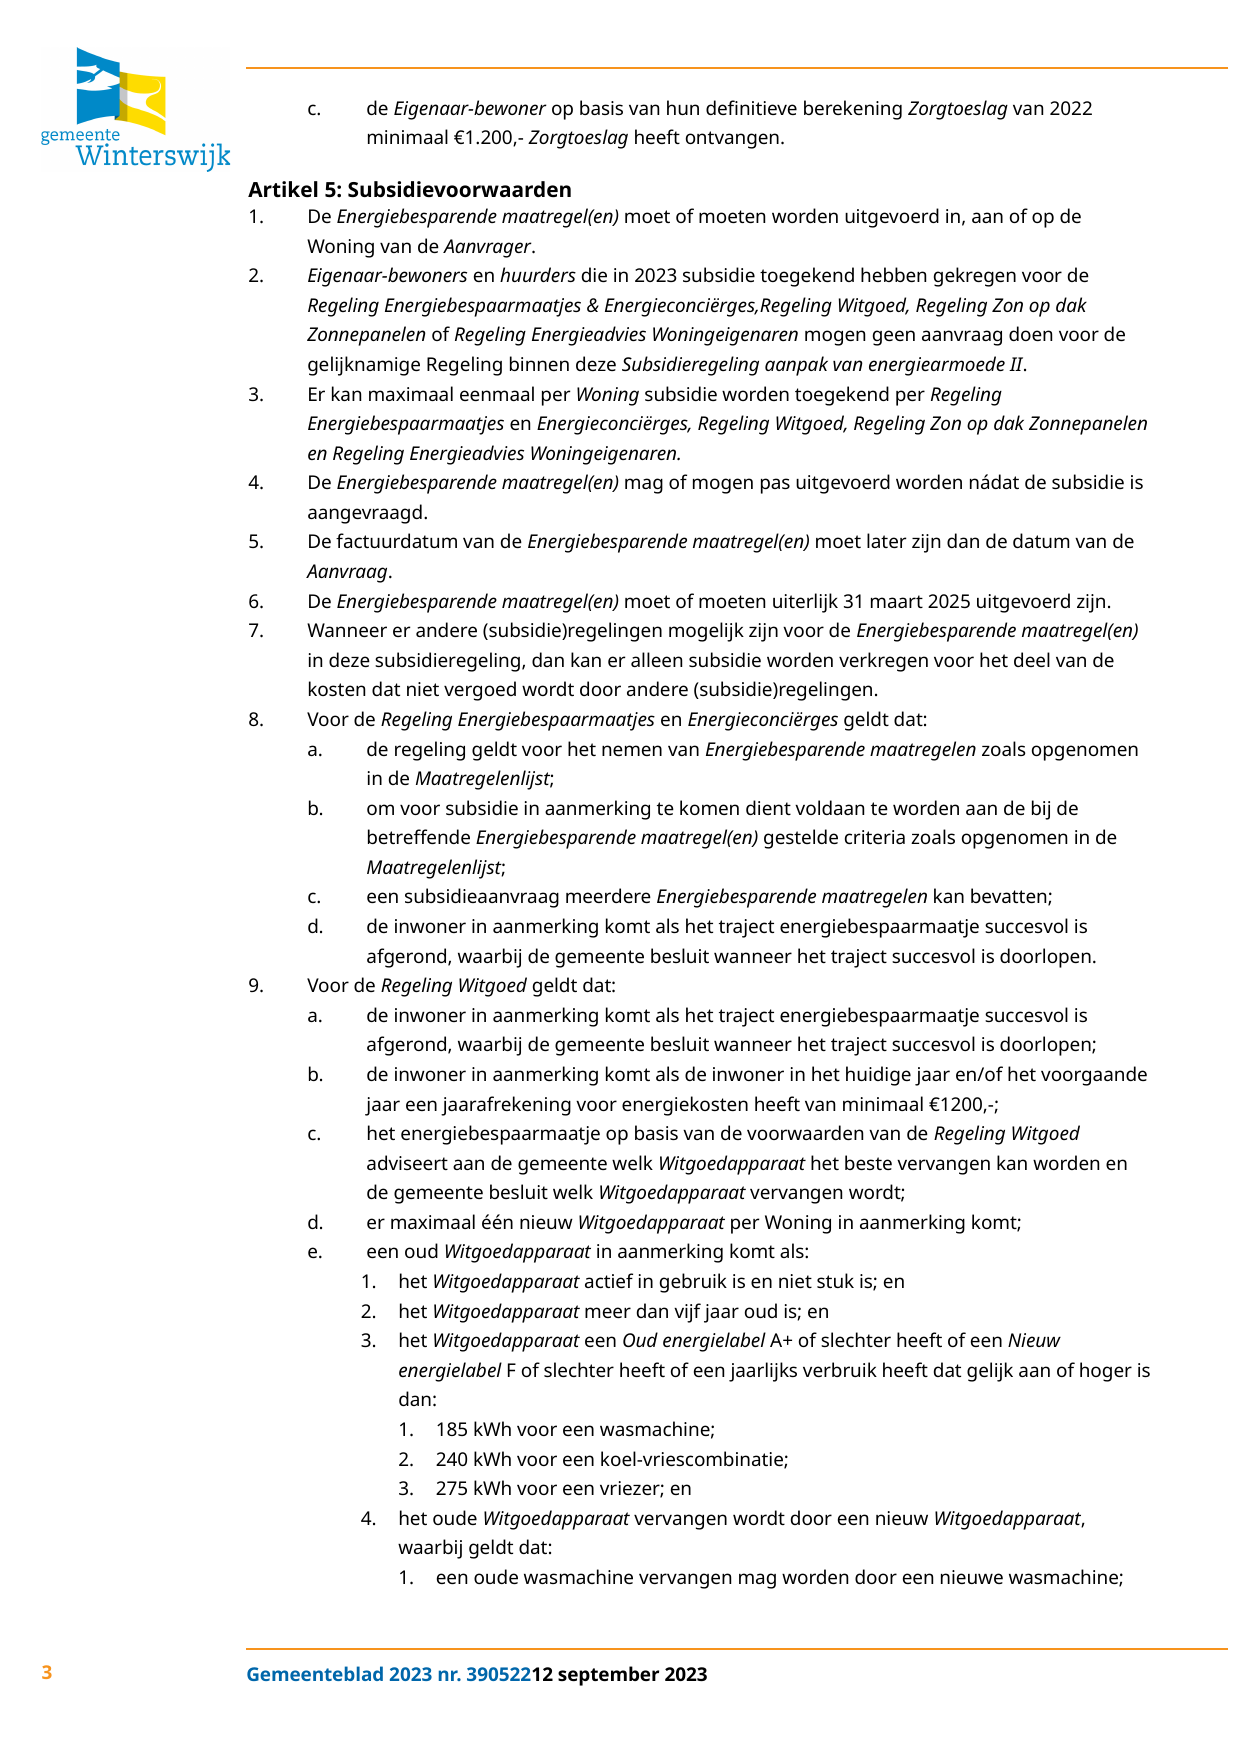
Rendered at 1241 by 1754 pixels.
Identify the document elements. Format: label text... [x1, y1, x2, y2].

list Eigenaar-bewoners en huurders die in 2023 subsidie toegekend hebben gekregen voor de Regeling Energiebespaarmaatjes & Energieconciërges,Regeling Witgoed, Regeling Zon op dak Zonnepanelen of Regeling Energieadvies Woningeigenaren mogen geen aanvraag doen voor de gelijknamige Regeling binnen deze Subsidieregeling aanpak van energiearmoede II. [248, 262, 1152, 377]
list het Witgoedapparaat een Oud energielabel A+ of slechter heeft of een Nieuw energielabel F of slechter heeft of een jaarlijks verbruik heeft dat gelijk aan of hoger is dan: [361, 1327, 1152, 1412]
list een oud Witgoedapparaat in aanmerking komt als: [307, 1239, 1152, 1264]
list Voor de Regeling Energiebespaarmaatjes en Energieconciërges geldt dat: [248, 706, 1152, 732]
picture [225, 153, 231, 162]
list een oude wasmachine vervangen mag worden door een nieuwe wasmachine; [398, 1564, 1152, 1590]
list het Witgoedapparaat actief in gebruik is en niet stuk is; en [361, 1268, 1152, 1294]
list 275 kWh voor een vriezer; en [398, 1475, 1152, 1501]
list De Energiebesparende maatregel(en) moet of moeten worden uitgevoerd in, aan of op de Woning van de Aanvrager. [248, 203, 1152, 258]
picture [41, 47, 231, 172]
list De Energiebesparende maatregel(en) moet of moeten uiterlijk 31 maart 2025 uitgevoerd zijn. [248, 588, 1152, 613]
list het Witgoedapparaat meer dan vijf jaar oud is; en [361, 1298, 1152, 1323]
list om voor subsidie in aanmerking te komen dient voldaan te worden aan de bij de betreffende Energiebesparende maatregel(en) gestelde criteria zoals opgenomen in de Maatregelenlijst; [307, 795, 1152, 880]
list De factuurdatum van de Energiebesparende maatregel(en) moet later zijn dan de datum van de Aanvraag. [248, 529, 1152, 584]
list De Energiebesparende maatregel(en) mag of mogen pas uitgevoerd worden nádat de subsidie is aangevraagd. [248, 469, 1152, 525]
list Voor de Regeling Witgoed geldt dat: [248, 972, 1152, 998]
text Artikel 5: Subsidievoorwaarden [248, 175, 1152, 203]
list de inwoner in aanmerking komt als het traject energiebespaarmaatje succesvol is afgerond, waarbij de gemeente besluit wanneer het traject succesvol is doorlopen; [307, 1002, 1152, 1057]
list een subsidieaanvraag meerdere Energiebesparende maatregelen kan bevatten; [307, 884, 1152, 909]
list de inwoner in aanmerking komt als de inwoner in het huidige jaar en/of het voorgaande jaar een jaarafrekening voor energiekosten heeft van minimaal €1200,-; [307, 1061, 1152, 1116]
list 185 kWh voor een wasmachine; [398, 1416, 1152, 1442]
list het energiebespaarmaatje op basis van de voorwaarden van de Regeling Witgoed adviseert aan de gemeente welk Witgoedapparaat het beste vervangen kan worden en de gemeente besluit welk Witgoedapparaat vervangen wordt; [307, 1120, 1152, 1205]
list de Eigenaar-bewoner op basis van hun definitieve berekening Zorgtoeslag van 2022 minimaal €1.200,- Zorgtoeslag heeft ontvangen. [307, 95, 1152, 150]
list het oude Witgoedapparaat vervangen wordt door een nieuw Witgoedapparaat, waarbij geldt dat: [361, 1505, 1152, 1560]
list Er kan maximaal eenmaal per Woning subsidie worden toegekend per Regeling Energiebespaarmaatjes en Energieconciërges, Regeling Witgoed, Regeling Zon op dak Zonnepanelen en Regeling Energieadvies Woningeigenaren. [248, 381, 1152, 466]
list Wanneer er andere (subsidie)regelingen mogelijk zijn voor de Energiebesparende maatregel(en) in deze subsidieregeling, dan kan er alleen subsidie worden verkregen voor het deel van de kosten dat niet vergoed wordt door andere (subsidie)regelingen. [248, 617, 1152, 702]
list de regeling geldt voor het nemen van Energiebesparende maatregelen zoals opgenomen in de Maatregelenlijst; [307, 736, 1152, 791]
list er maximaal één nieuw Witgoedapparaat per Woning in aanmerking komt; [307, 1209, 1152, 1235]
list de inwoner in aanmerking komt als het traject energiebespaarmaatje succesvol is afgerond, waarbij de gemeente besluit wanneer het traject succesvol is doorlopen. [307, 913, 1152, 968]
list 240 kWh voor een koel-vriescombinatie; [398, 1446, 1152, 1471]
